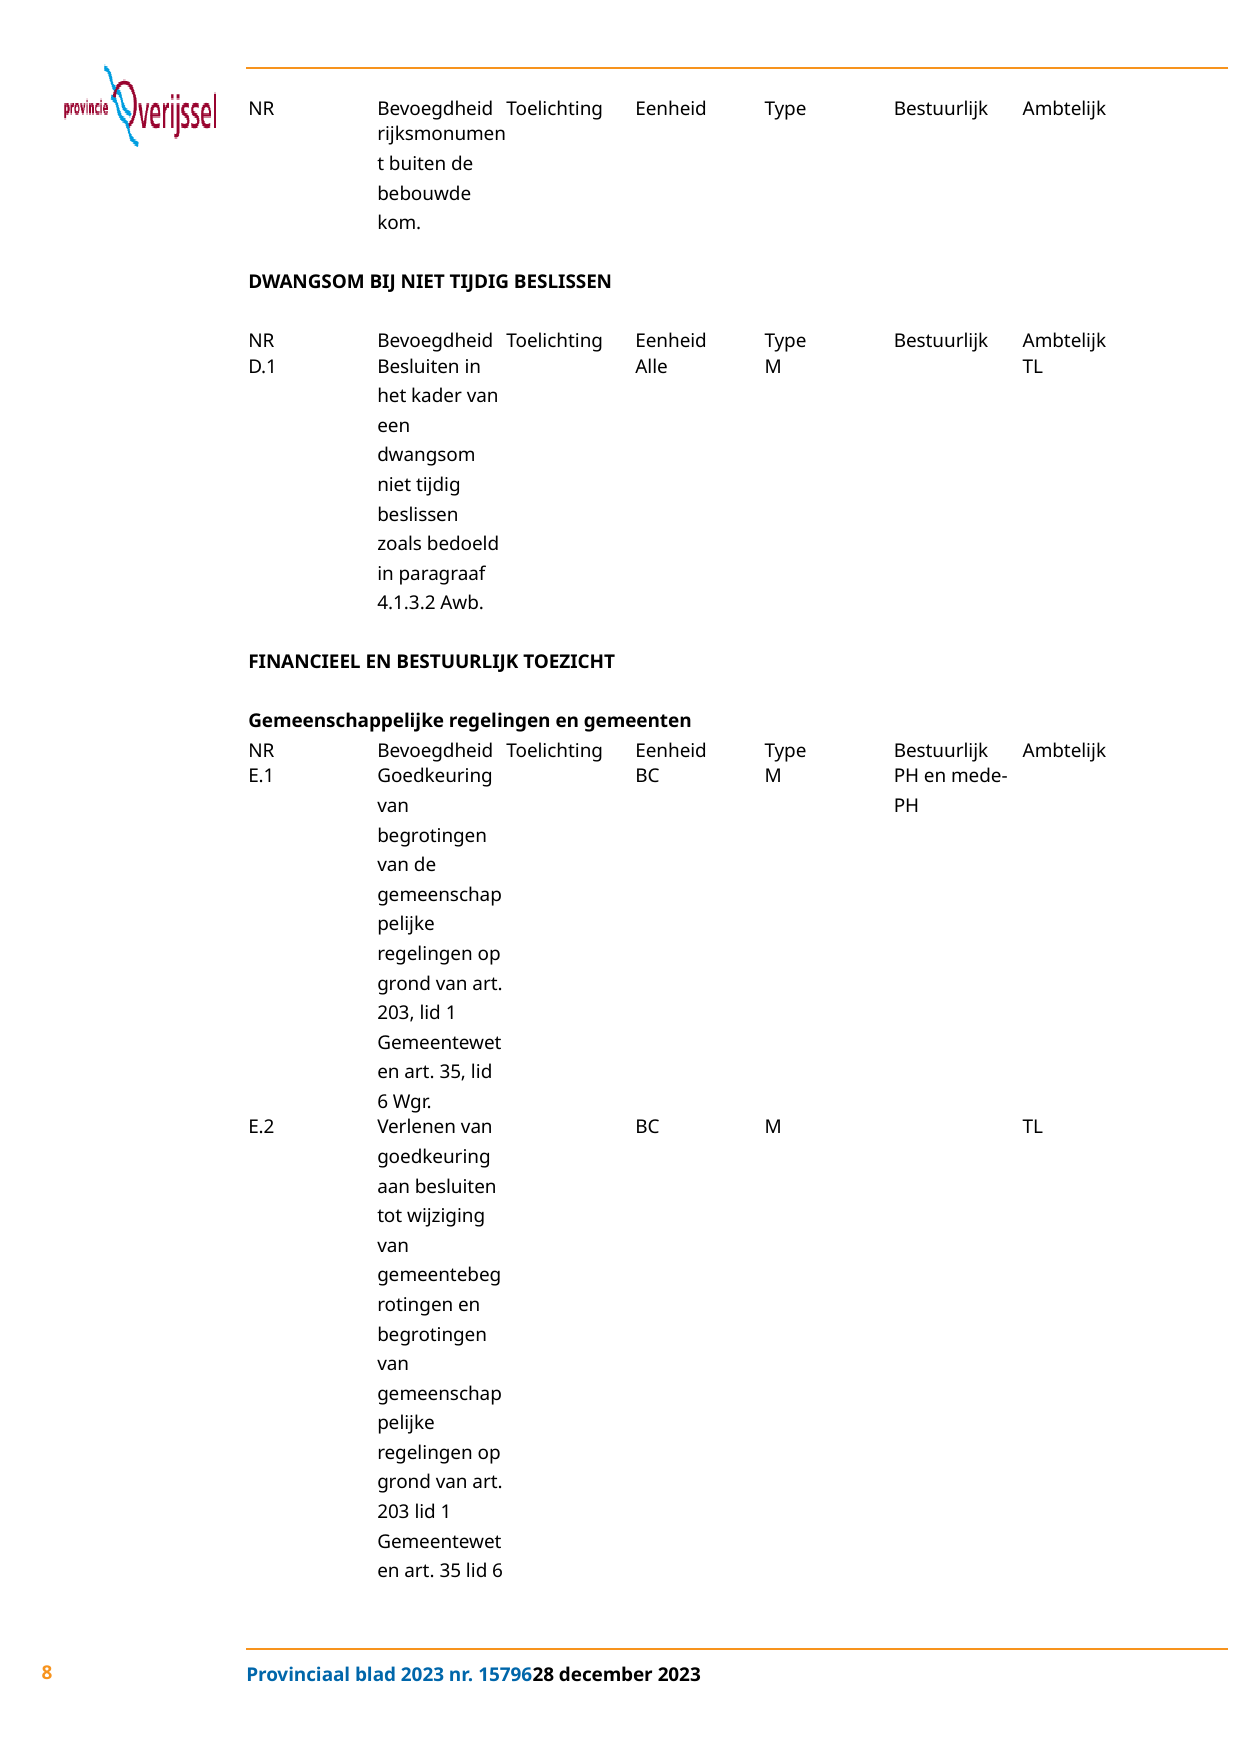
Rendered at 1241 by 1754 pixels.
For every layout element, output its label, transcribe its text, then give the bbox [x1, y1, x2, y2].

table_cell Besluiten in het kader van een dwangsom niet tijdig beslissen zoals bedoeld in paragraaf 4.1.3.2 Awb. [377, 353, 506, 615]
table_header Bestuurlijk [894, 95, 1022, 121]
table_header Ambtelijk [1023, 737, 1152, 763]
table_cell [894, 1114, 1022, 1583]
table_cell [1023, 763, 1152, 1114]
table_header Bestuurlijk [894, 327, 1022, 353]
table_cell M [764, 1114, 893, 1583]
table_cell [894, 353, 1022, 615]
table_cell D.1 [248, 353, 377, 615]
table_cell [506, 121, 635, 235]
table_header Toelichting [506, 737, 635, 763]
table_header Type [764, 327, 893, 353]
table_header NR [248, 327, 377, 353]
table_cell TL [1023, 353, 1152, 615]
table_cell Goedkeuring van begrotingen van de gemeenschappelijke regelingen op grond van art. 203, lid 1 Gemeentewet en art. 35, lid 6 Wgr. [377, 763, 506, 1114]
table_cell M [764, 353, 893, 615]
table_header Bevoegdheid [377, 737, 506, 763]
text DWANGSOM BIJ NIET TIJDIG BESLISSEN [248, 268, 1152, 293]
text Gemeenschappelijke regelingen en gemeenten [248, 707, 1152, 733]
table_cell M [764, 763, 893, 1114]
table_cell rijksmonument buiten de bebouwde kom. [377, 121, 506, 235]
table_header Toelichting [506, 95, 635, 121]
table_cell [506, 1114, 635, 1583]
table_cell Verlenen van goedkeuring aan besluiten tot wijziging van gemeentebegrotingen en begrotingen van gemeenschappelijke regelingen op grond van art. 203 lid 1 Gemeentewet en art. 35 lid 6 [377, 1114, 506, 1583]
table_cell TL [1023, 1114, 1152, 1583]
table_cell [635, 121, 764, 235]
table_header Bevoegdheid [377, 95, 506, 121]
table_header Type [764, 95, 893, 121]
table_header Bevoegdheid [377, 327, 506, 353]
table_cell [764, 121, 893, 235]
table_cell [506, 353, 635, 615]
table_cell Alle [635, 353, 764, 615]
table_cell [506, 763, 635, 1114]
table_cell [1023, 121, 1152, 235]
table_cell [894, 121, 1022, 235]
table_header Eenheid [635, 95, 764, 121]
picture [41, 47, 231, 172]
table_cell [248, 121, 377, 235]
table_cell BC [635, 1114, 764, 1583]
table_header Bestuurlijk [894, 737, 1022, 763]
table_cell BC [635, 763, 764, 1114]
table_header Ambtelijk [1023, 95, 1152, 121]
table_header Eenheid [635, 737, 764, 763]
table_cell PH en mede-PH [894, 763, 1022, 1114]
text FINANCIEEL EN BESTUURLIJK TOEZICHT [248, 648, 1152, 674]
table_header Toelichting [506, 327, 635, 353]
table_header Ambtelijk [1023, 327, 1152, 353]
table_cell E.2 [248, 1114, 377, 1583]
table_header Eenheid [635, 327, 764, 353]
table_header NR [248, 95, 377, 121]
table_header NR [248, 737, 377, 763]
table_cell E.1 [248, 763, 377, 1114]
table_header Type [764, 737, 893, 763]
